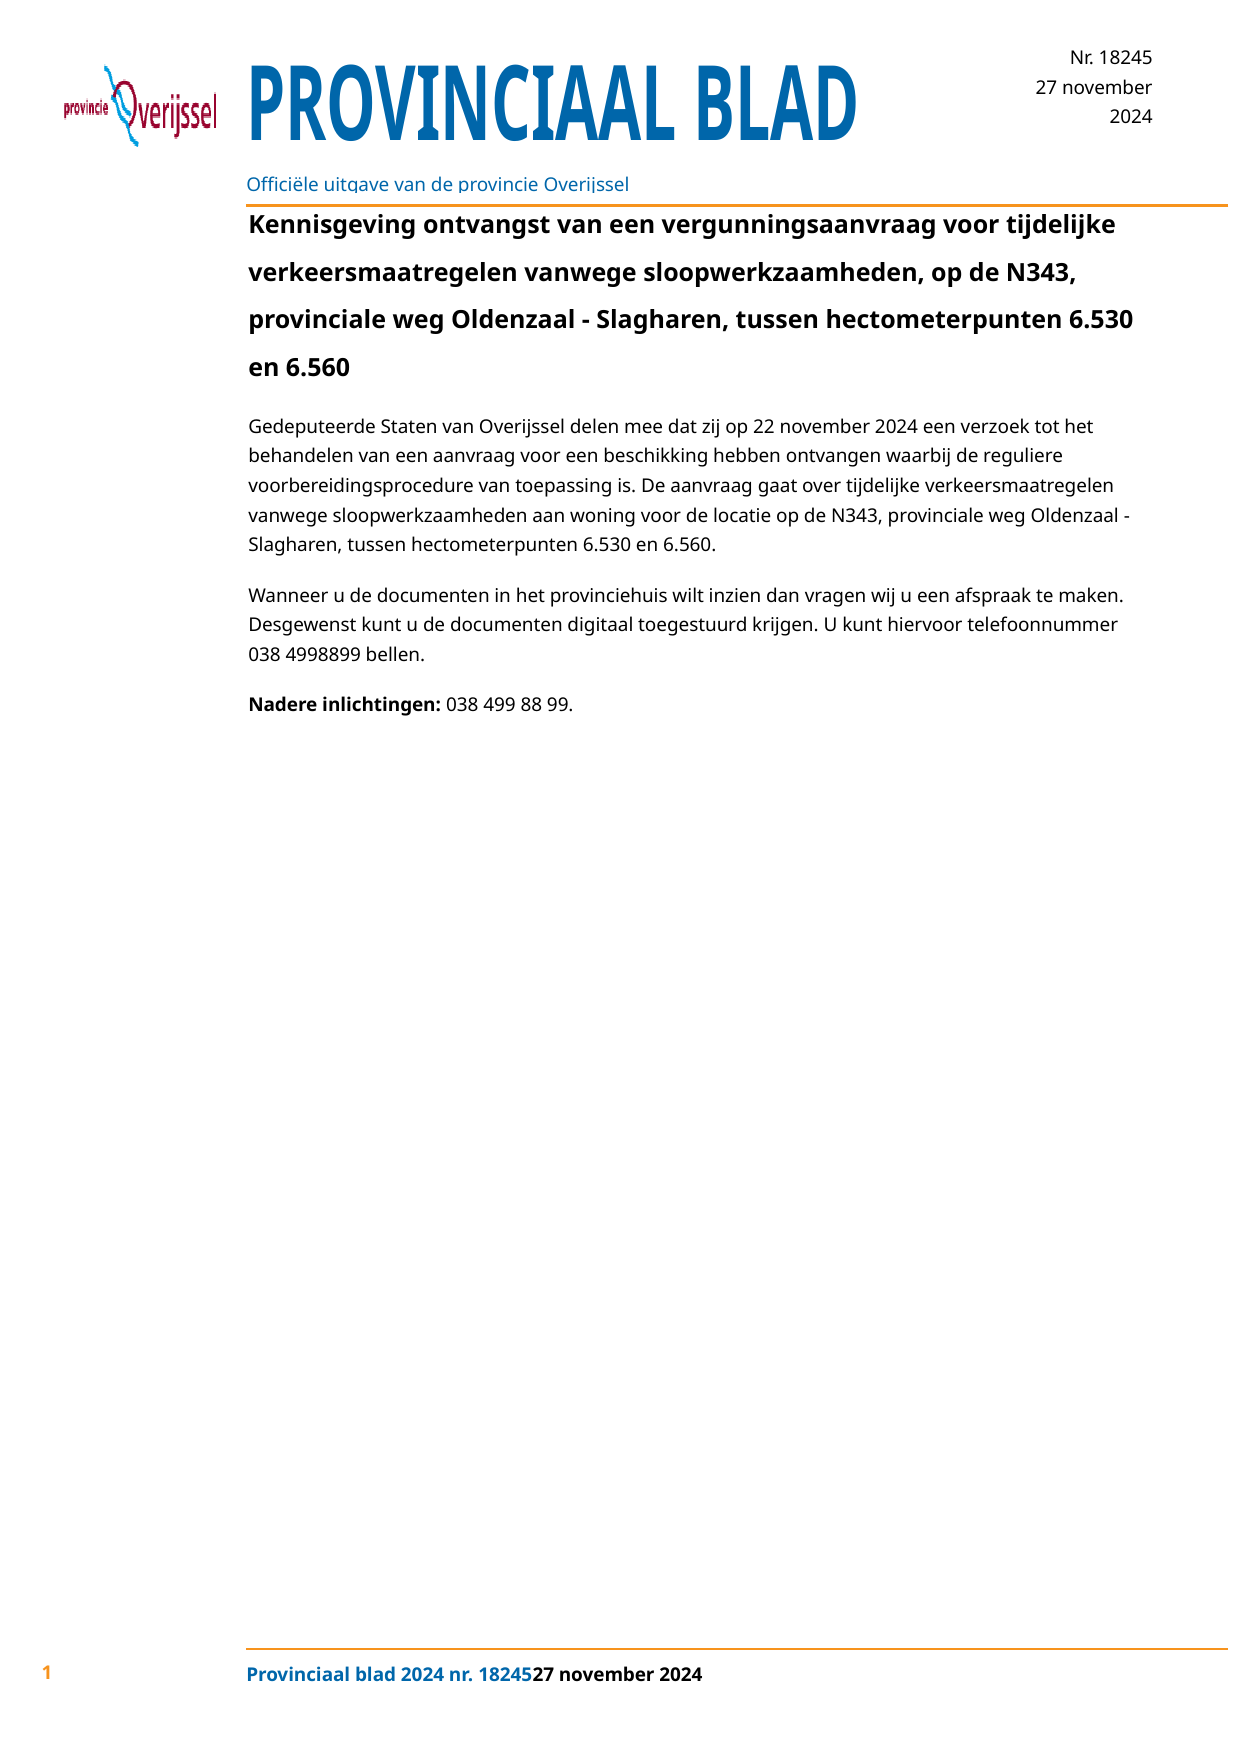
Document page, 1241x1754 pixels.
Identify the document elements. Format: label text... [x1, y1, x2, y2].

text Wanneer u de documenten in het provinciehuis wilt inzien dan vragen wij u een afspraak te maken. Desgewenst kunt u de documenten digitaal toegestuurd krijgen. U kunt hiervoor telefoonnummer 038 4998899 bellen. [248, 582, 1152, 667]
text Nadere inlichtingen: 038 499 88 99. [248, 691, 1152, 717]
text Kennisgeving ontvangst van een vergunningsaanvraag voor tijdelijke verkeersmaatregelen vanwege sloopwerkzaamheden, op de N343, provinciale weg Oldenzaal - Slagharen, tussen hectometerpunten 6.530 en 6.560 [248, 207, 1152, 384]
picture [41, 47, 231, 172]
text Gedeputeerde Staten van Overijssel delen mee dat zij op 22 november 2024 een verzoek tot het behandelen van een aanvraag voor een beschikking hebben ontvangen waarbij de reguliere voorbereidingsprocedure van toepassing is. De aanvraag gaat over tijdelijke verkeersmaatregelen vanwege sloopwerkzaamheden aan woning voor de locatie op de N343, provinciale weg Oldenzaal - Slagharen, tussen hectometerpunten 6.530 en 6.560. [248, 413, 1152, 557]
